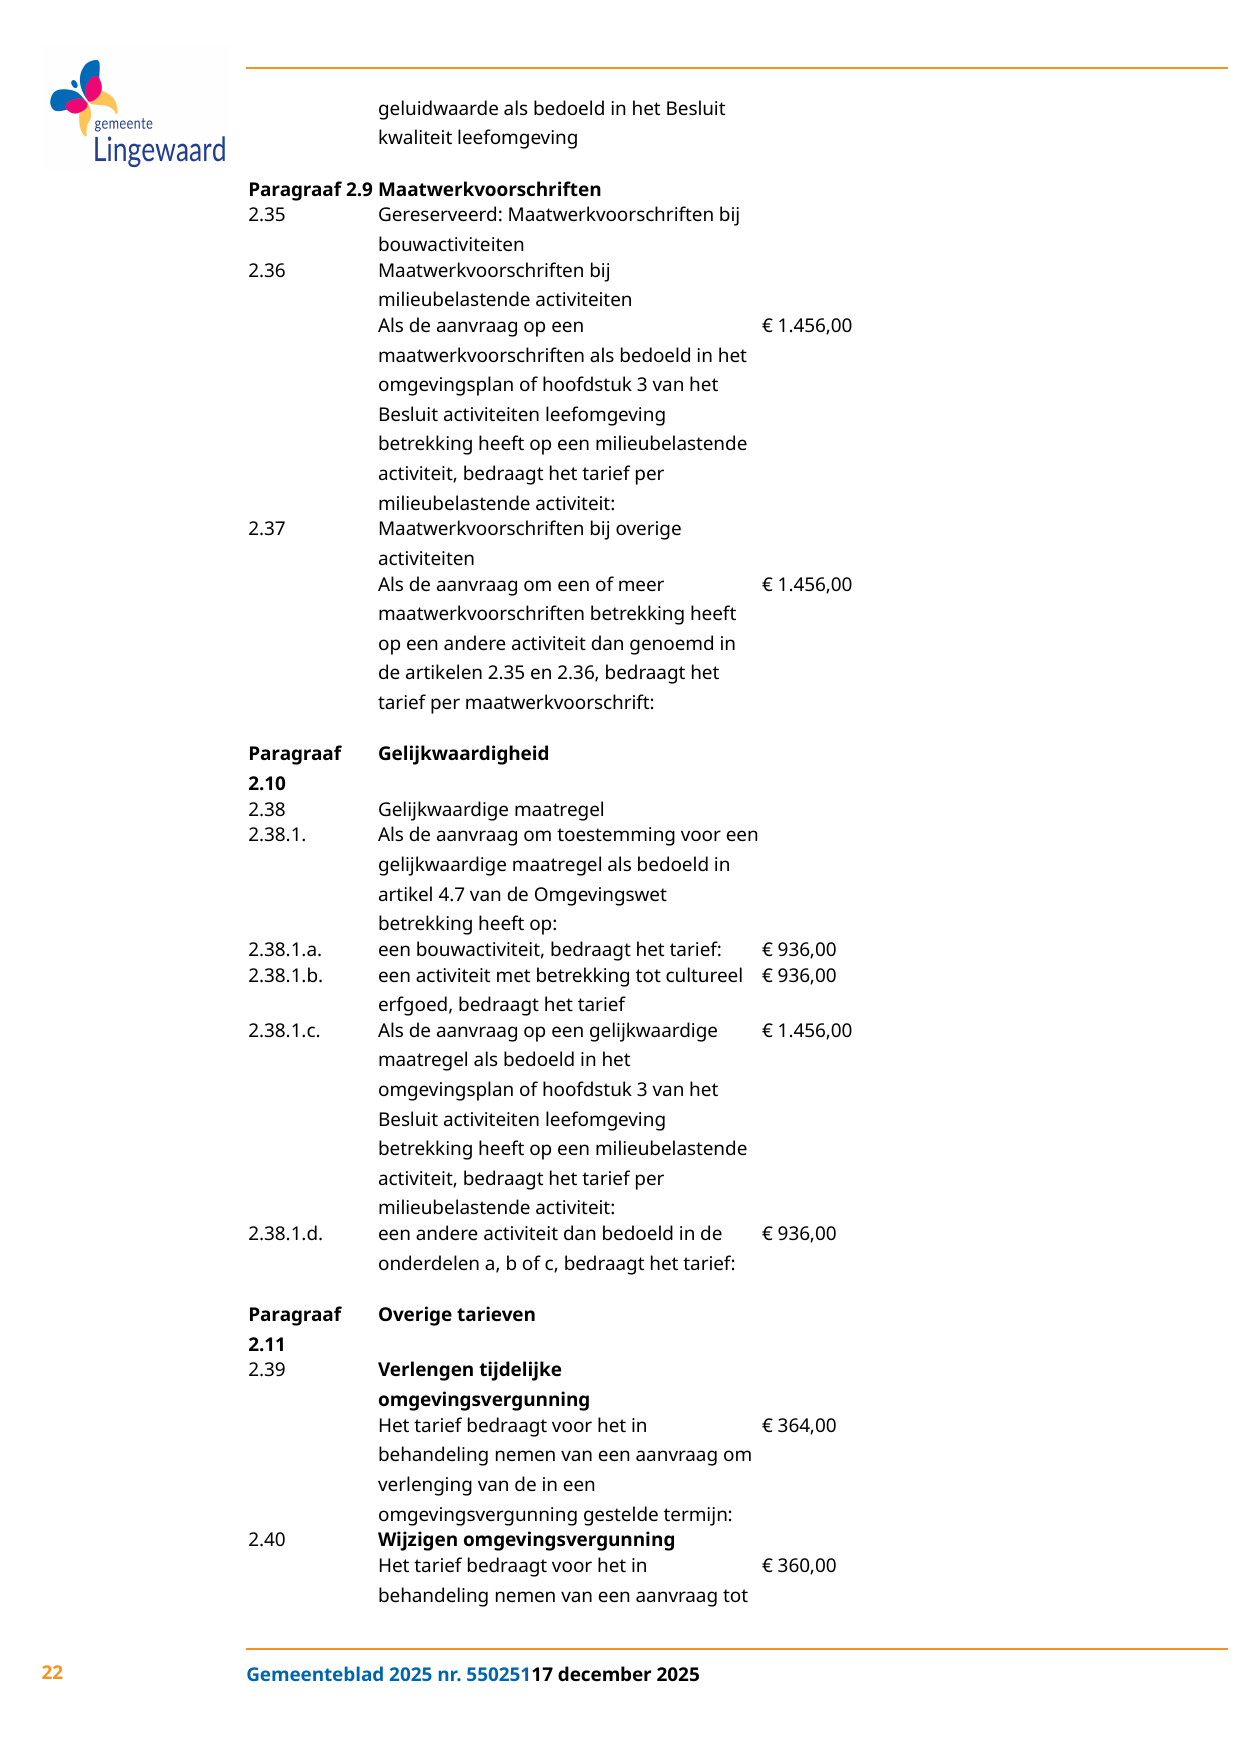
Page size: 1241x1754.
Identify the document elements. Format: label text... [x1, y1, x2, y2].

table_cell [1022, 1276, 1152, 1301]
table_cell Maatwerkvoorschriften bij milieubelastende activiteiten [378, 257, 762, 312]
table_cell Als de aanvraag op een maatwerkvoorschriften als bedoeld in het omgevingsplan of hoofdstuk 3 van het Besluit activiteiten leefomgeving betrekking heeft op een milieubelastende activiteit, bedraagt het tarief per milieubelastende activiteit: [378, 312, 762, 515]
table_cell € 936,00 [762, 936, 1022, 962]
table_cell Overige tarieven [378, 1301, 762, 1357]
table_cell [762, 515, 1022, 571]
table_cell 2.35 [248, 202, 378, 257]
table_cell Verlengen tijdelijke omgevingsvergunning [378, 1357, 762, 1412]
table_cell [248, 95, 378, 150]
table_cell [248, 1276, 378, 1301]
table_cell 2.36 [248, 257, 378, 312]
table_cell een andere activiteit dan bedoeld in de onderdelen a, b of c, bedraagt het tarief: [378, 1220, 762, 1276]
table_cell € 1.456,00 [762, 312, 1022, 515]
table_cell [1022, 822, 1152, 936]
table_cell Het tarief bedraagt voor het in behandeling nemen van een aanvraag om verlenging van de in een omgevingsvergunning gestelde termijn: [378, 1412, 762, 1526]
table_cell Het tarief bedraagt voor het in behandeling nemen van een aanvraag tot [378, 1552, 762, 1607]
table_cell € 364,00 [762, 1412, 1022, 1526]
table_cell [1022, 515, 1152, 571]
table_cell € 1.456,00 [762, 1017, 1022, 1220]
table_cell [1022, 202, 1152, 257]
table_cell [1022, 1357, 1152, 1412]
table_cell Maatwerkvoorschriften [378, 176, 762, 202]
table_cell [1022, 176, 1152, 202]
table_cell [1022, 1552, 1152, 1607]
table_cell [1022, 1412, 1152, 1526]
table_cell 2.39 [248, 1357, 378, 1412]
table_cell [1022, 95, 1152, 150]
table_cell Als de aanvraag om toestemming voor een gelijkwaardige maatregel als bedoeld in artikel 4.7 van de Omgevingswet betrekking heeft op: [378, 822, 762, 936]
table_cell [762, 1276, 1022, 1301]
table_cell 2.38.1.d. [248, 1220, 378, 1276]
table_cell Als de aanvraag op een gelijkwaardige maatregel als bedoeld in het omgevingsplan of hoofdstuk 3 van het Besluit activiteiten leefomgeving betrekking heeft op een milieubelastende activiteit, bedraagt het tarief per milieubelastende activiteit: [378, 1017, 762, 1220]
table_cell [248, 715, 378, 741]
table_cell Maatwerkvoorschriften bij overige activiteiten [378, 515, 762, 571]
table_cell Gereserveerd: Maatwerkvoorschriften bij bouwactiviteiten [378, 202, 762, 257]
table_cell [1022, 715, 1152, 741]
table_cell [762, 202, 1022, 257]
picture [41, 47, 231, 172]
table_cell [1022, 312, 1152, 515]
table_cell [248, 1412, 378, 1526]
table_cell 2.38.1. [248, 822, 378, 936]
table_cell [1022, 1220, 1152, 1276]
table_cell [1022, 1301, 1152, 1357]
table_cell [762, 176, 1022, 202]
table_cell Paragraaf 2.9 [248, 176, 378, 202]
table_cell Gelijkwaardige maatregel [378, 796, 762, 822]
table_cell [762, 1526, 1022, 1552]
table_cell [248, 571, 378, 715]
table_cell € 936,00 [762, 962, 1022, 1017]
table_cell [1022, 962, 1152, 1017]
table_cell [378, 715, 762, 741]
table_cell Paragraaf 2.11 [248, 1301, 378, 1357]
table_cell [762, 1301, 1022, 1357]
table_cell [762, 715, 1022, 741]
table_cell Paragraaf 2.10 [248, 741, 378, 796]
table_cell 2.40 [248, 1526, 378, 1552]
table_cell een bouwactiviteit, bedraagt het tarief: [378, 936, 762, 962]
table_cell [248, 1552, 378, 1607]
table_cell [762, 796, 1022, 822]
table_cell [1022, 936, 1152, 962]
table_cell [1022, 741, 1152, 796]
table_cell een activiteit met betrekking tot cultureel erfgoed, bedraagt het tarief [378, 962, 762, 1017]
table_cell [1022, 571, 1152, 715]
table_cell 2.38.1.a. [248, 936, 378, 962]
table_cell [248, 150, 378, 176]
table_cell 2.38.1.b. [248, 962, 378, 1017]
table_cell € 1.456,00 [762, 571, 1022, 715]
table_cell € 936,00 [762, 1220, 1022, 1276]
table_cell [378, 1276, 762, 1301]
table_cell [248, 312, 378, 515]
table_cell € 360,00 [762, 1552, 1022, 1607]
table_cell [1022, 796, 1152, 822]
table_cell [1022, 1526, 1152, 1552]
table_cell [762, 822, 1022, 936]
table_cell Gelijkwaardigheid [378, 741, 762, 796]
table_cell [762, 150, 1022, 176]
table_cell [762, 741, 1022, 796]
table_cell 2.38.1.c. [248, 1017, 378, 1220]
table_cell 2.37 [248, 515, 378, 571]
table_cell [762, 257, 1022, 312]
table_cell [762, 1357, 1022, 1412]
table_cell [378, 150, 762, 176]
table_cell Wijzigen omgevingsvergunning [378, 1526, 762, 1552]
table_cell [1022, 150, 1152, 176]
table_cell [762, 95, 1022, 150]
table_cell [1022, 1017, 1152, 1220]
table_cell [1022, 257, 1152, 312]
table_cell geluidwaarde als bedoeld in het Besluit kwaliteit leefomgeving [378, 95, 762, 150]
table_cell Als de aanvraag om een of meer maatwerkvoorschriften betrekking heeft op een andere activiteit dan genoemd in de artikelen 2.35 en 2.36, bedraagt het tarief per maatwerkvoorschrift: [378, 571, 762, 715]
table_cell 2.38 [248, 796, 378, 822]
